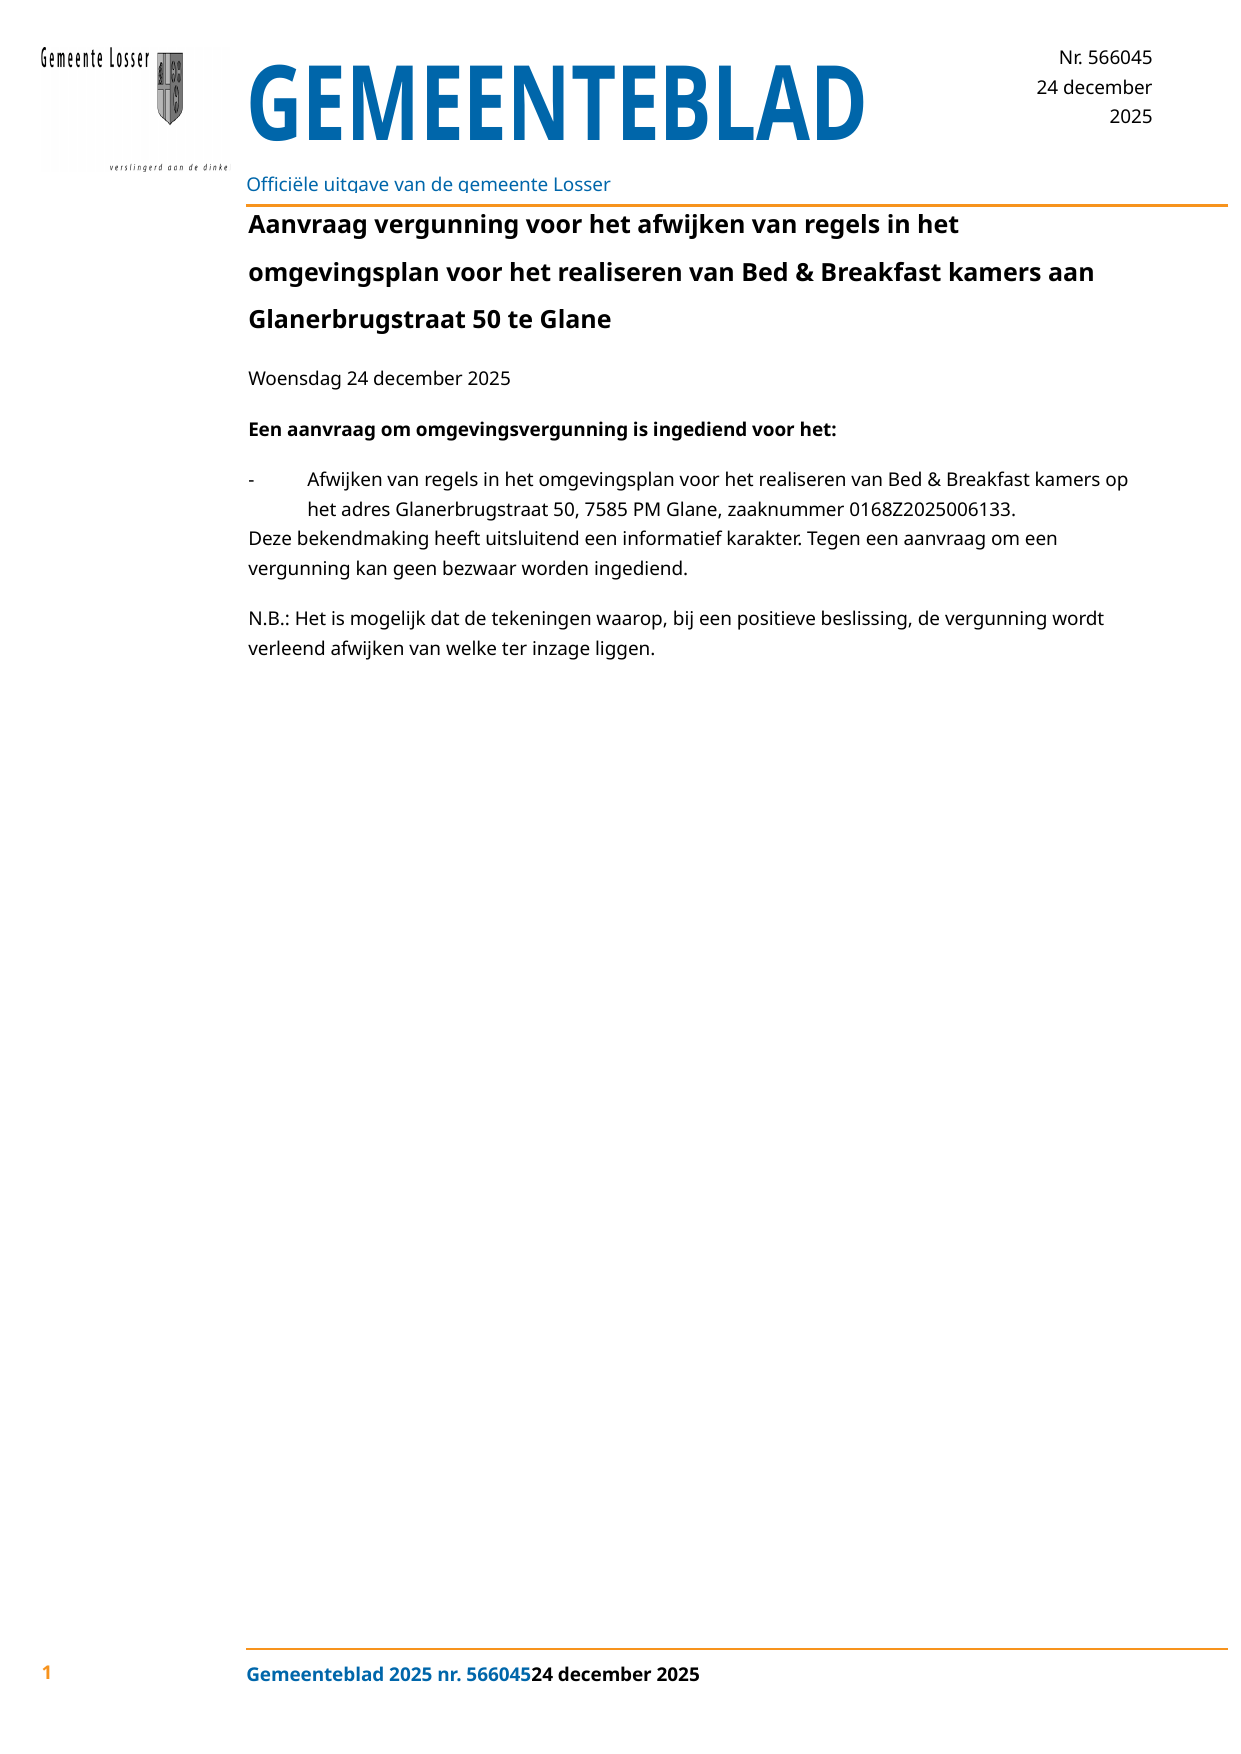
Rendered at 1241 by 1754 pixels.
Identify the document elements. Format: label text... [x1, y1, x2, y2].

list Afwijken van regels in het omgevingsplan voor het realiseren van Bed & Breakfast kamers op het adres Glanerbrugstraat 50, 7585 PM Glane, zaaknummer 0168Z2025006133. [248, 466, 1152, 522]
text N.B.: Het is mogelijk dat de tekeningen waarop, bij een positieve beslissing, de vergunning wordt verleend afwijken van welke ter inzage liggen. [248, 606, 1152, 661]
text Aanvraag vergunning voor het afwijken van regels in het omgevingsplan voor het realiseren van Bed & Breakfast kamers aan Glanerbrugstraat 50 te Glane [248, 207, 1152, 336]
text Een aanvraag om omgevingsvergunning is ingediend voor het: [248, 416, 1152, 442]
picture [41, 47, 231, 172]
text Woensdag 24 december 2025 [248, 366, 1152, 391]
text Deze bekendmaking heeft uitsluitend een informatief karakter. Tegen een aanvraag om een vergunning kan geen bezwaar worden ingediend. [248, 526, 1152, 581]
